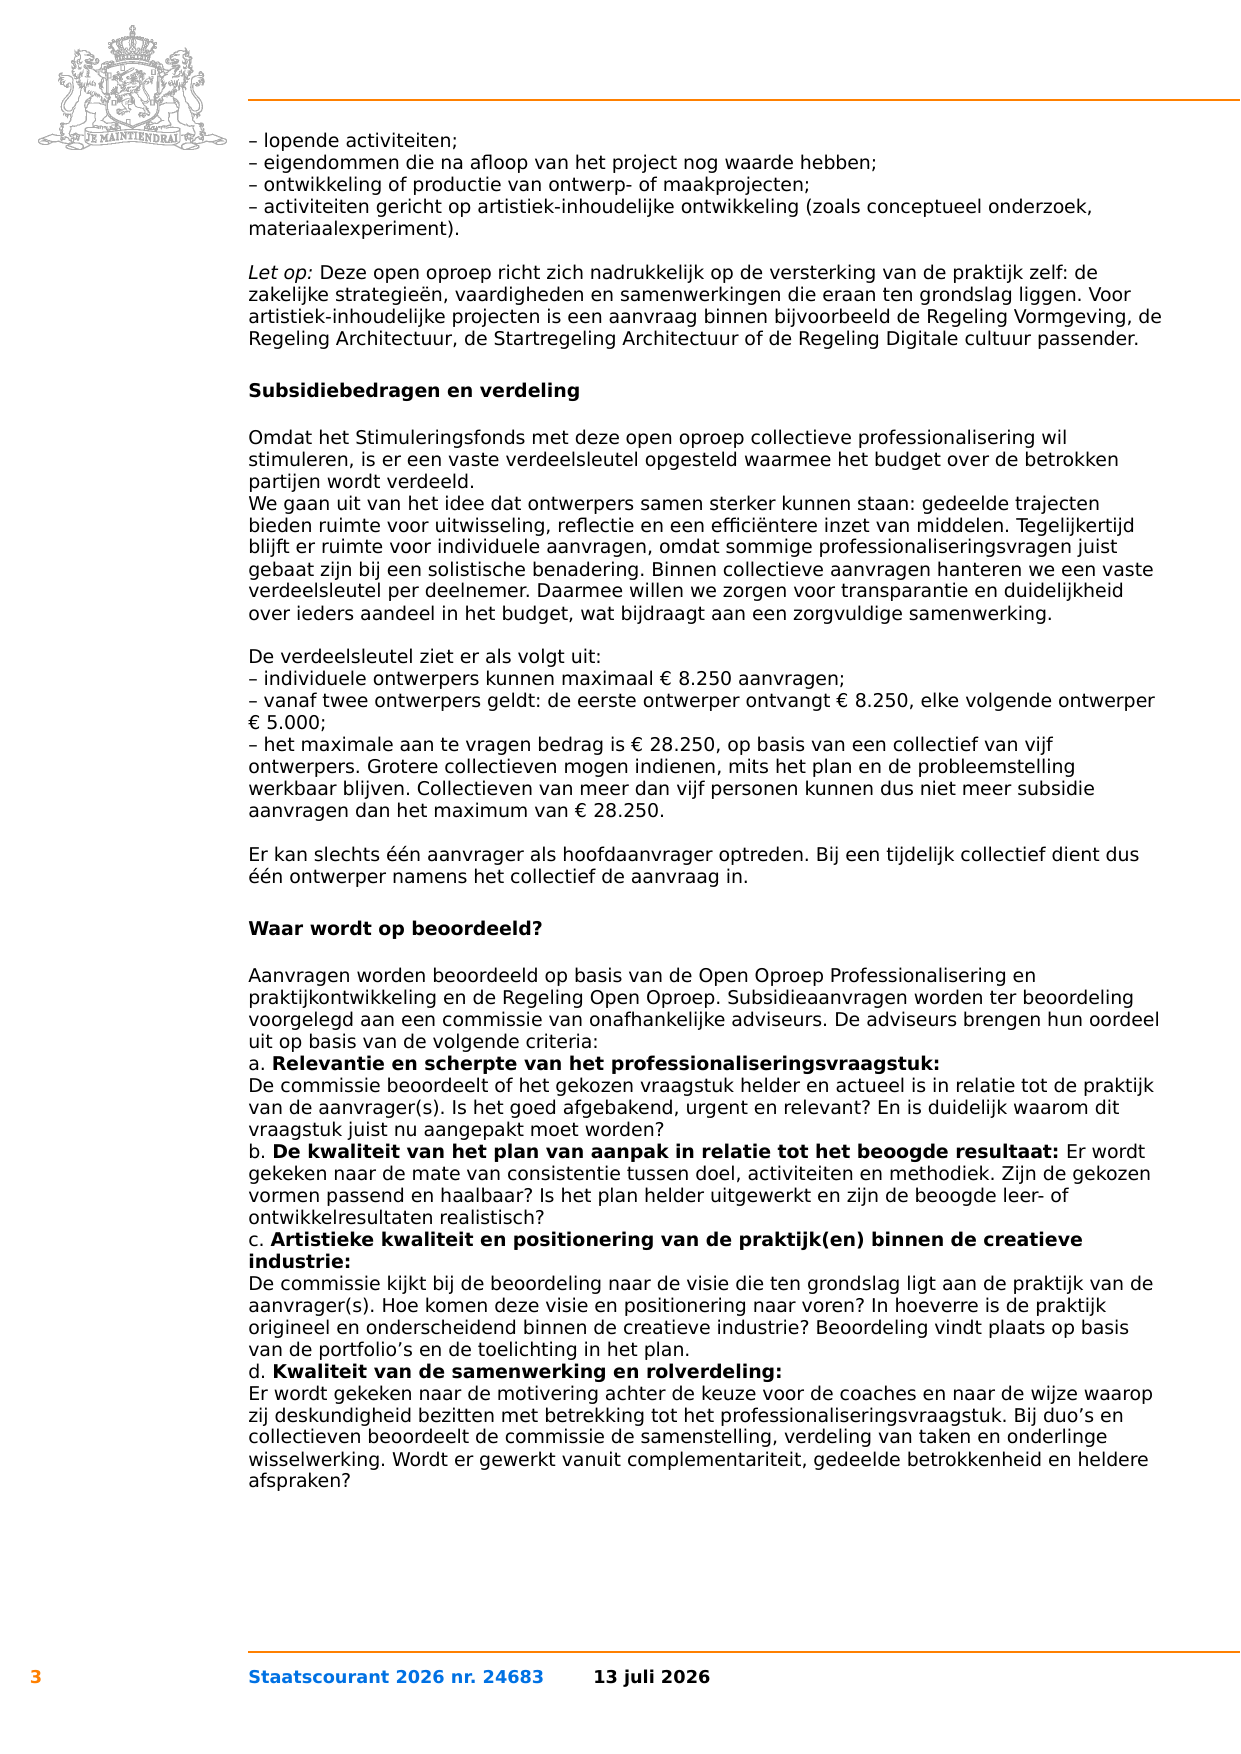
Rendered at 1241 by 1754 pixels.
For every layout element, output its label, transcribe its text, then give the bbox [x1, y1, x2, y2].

text Let op: Deze open oproep richt zich nadrukkelijk op de versterking van de praktijk zelf: de zakelijke strategieën, vaardigheden en samenwerkingen die eraan ten grondslag liggen. Voor artistiek-inhoudelijke projecten is een aanvraag binnen bijvoorbeeld de Regeling Vormgeving, de Regeling Architectuur, de Startregeling Architectuur of de Regeling Digitale cultuur passender. [248, 262, 1163, 349]
subtitle Waar wordt op beoordeeld? [248, 918, 1163, 940]
text Er kan slechts één aanvrager als hoofdaanvrager optreden. Bij een tijdelijk collectief dient dus één ontwerper namens het collectief de aanvraag in. [248, 844, 1163, 888]
text d. Kwaliteit van de samenwerking en rolverdeling: [248, 1361, 1163, 1382]
text b. De kwaliteit van het plan van aanpak in relatie tot het beoogde resultaat: Er wordt gekeken naar de mate van consistentie tussen doel, activiteiten en methodiek. Zijn de gekozen vormen passend en haalbaar? Is het plan helder uitgewerkt en zijn de beoogde leer- of ontwikkelresultaten realistisch? [248, 1141, 1163, 1229]
text – het maximale aan te vragen bedrag is € 28.250, op basis van een collectief van vijf ontwerpers. Grotere collectieven mogen indienen, mits het plan en de probleemstelling werkbaar blijven. Collectieven van meer dan vijf personen kunnen dus niet meer subsidie aanvragen dan het maximum van € 28.250. [248, 734, 1163, 822]
text Aanvragen worden beoordeeld op basis van de Open Oproep Professionalisering en praktijkontwikkeling en de Regeling Open Oproep. Subsidieaanvragen worden ter beoordeling voorgelegd aan een commissie van onafhankelijke adviseurs. De adviseurs brengen hun oordeel uit op basis van de volgende criteria: [248, 965, 1163, 1053]
text – lopende activiteiten; [248, 130, 1163, 152]
text – ontwikkeling of productie van ontwerp- of maakprojecten; [248, 174, 1163, 196]
text – activiteiten gericht op artistiek-inhoudelijke ontwikkeling (zoals conceptueel onderzoek, materiaalexperiment). [248, 196, 1163, 240]
subtitle Subsidiebedragen en verdeling [248, 379, 1163, 402]
picture [38, 25, 227, 150]
text De commissie kijkt bij de beoordeling naar de visie die ten grondslag ligt aan de praktijk van de aanvrager(s). Hoe komen deze visie en positionering naar voren? In hoeverre is de praktijk origineel en onderscheidend binnen de creatieve industrie? Beoordeling vindt plaats op basis van de portfolio’s en de toelichting in het plan. [248, 1273, 1163, 1361]
text – individuele ontwerpers kunnen maximaal € 8.250 aanvragen; [248, 668, 1163, 690]
text De commissie beoordeelt of het gekozen vraagstuk helder en actueel is in relatie tot de praktijk van de aanvrager(s). Is het goed afgebakend, urgent en relevant? En is duidelijk waarom dit vraagstuk juist nu aangepakt moet worden? [248, 1075, 1163, 1141]
text a. Relevantie en scherpte van het professionaliseringsvraagstuk: [248, 1053, 1163, 1075]
text We gaan uit van het idee dat ontwerpers samen sterker kunnen staan: gedeelde trajecten bieden ruimte voor uitwisseling, reflectie en een efficiëntere inzet van middelen. Tegelijkertijd blijft er ruimte voor individuele aanvragen, omdat sommige professionaliseringsvragen juist gebaat zijn bij een solistische benadering. Binnen collectieve aanvragen hanteren we een vaste verdeelsleutel per deelnemer. Daarmee willen we zorgen voor transparantie en duidelijkheid over ieders aandeel in het budget, wat bijdraagt aan een zorgvuldige samenwerking. [248, 492, 1163, 624]
text – vanaf twee ontwerpers geldt: de eerste ontwerper ontvangt € 8.250, elke volgende ontwerper € 5.000; [248, 690, 1163, 734]
text Er wordt gekeken naar de motivering achter de keuze voor de coaches en naar de wijze waarop zij deskundigheid bezitten met betrekking tot het professionaliseringsvraagstuk. Bij duo’s en collectieven beoordeelt de commissie de samenstelling, verdeling van taken en onderlinge wisselwerking. Wordt er gewerkt vanuit complementariteit, gedeelde betrokkenheid en heldere afspraken? [248, 1382, 1163, 1492]
text c. Artistieke kwaliteit en positionering van de praktijk(en) binnen de creatieve industrie: [248, 1229, 1163, 1273]
text Omdat het Stimuleringsfonds met deze open oproep collectieve professionalisering wil stimuleren, is er een vaste verdeelsleutel opgesteld waarmee het budget over de betrokken partijen wordt verdeeld. [248, 427, 1163, 492]
text – eigendommen die na afloop van het project nog waarde hebben; [248, 152, 1163, 174]
text De verdeelsleutel ziet er als volgt uit: [248, 646, 1163, 668]
